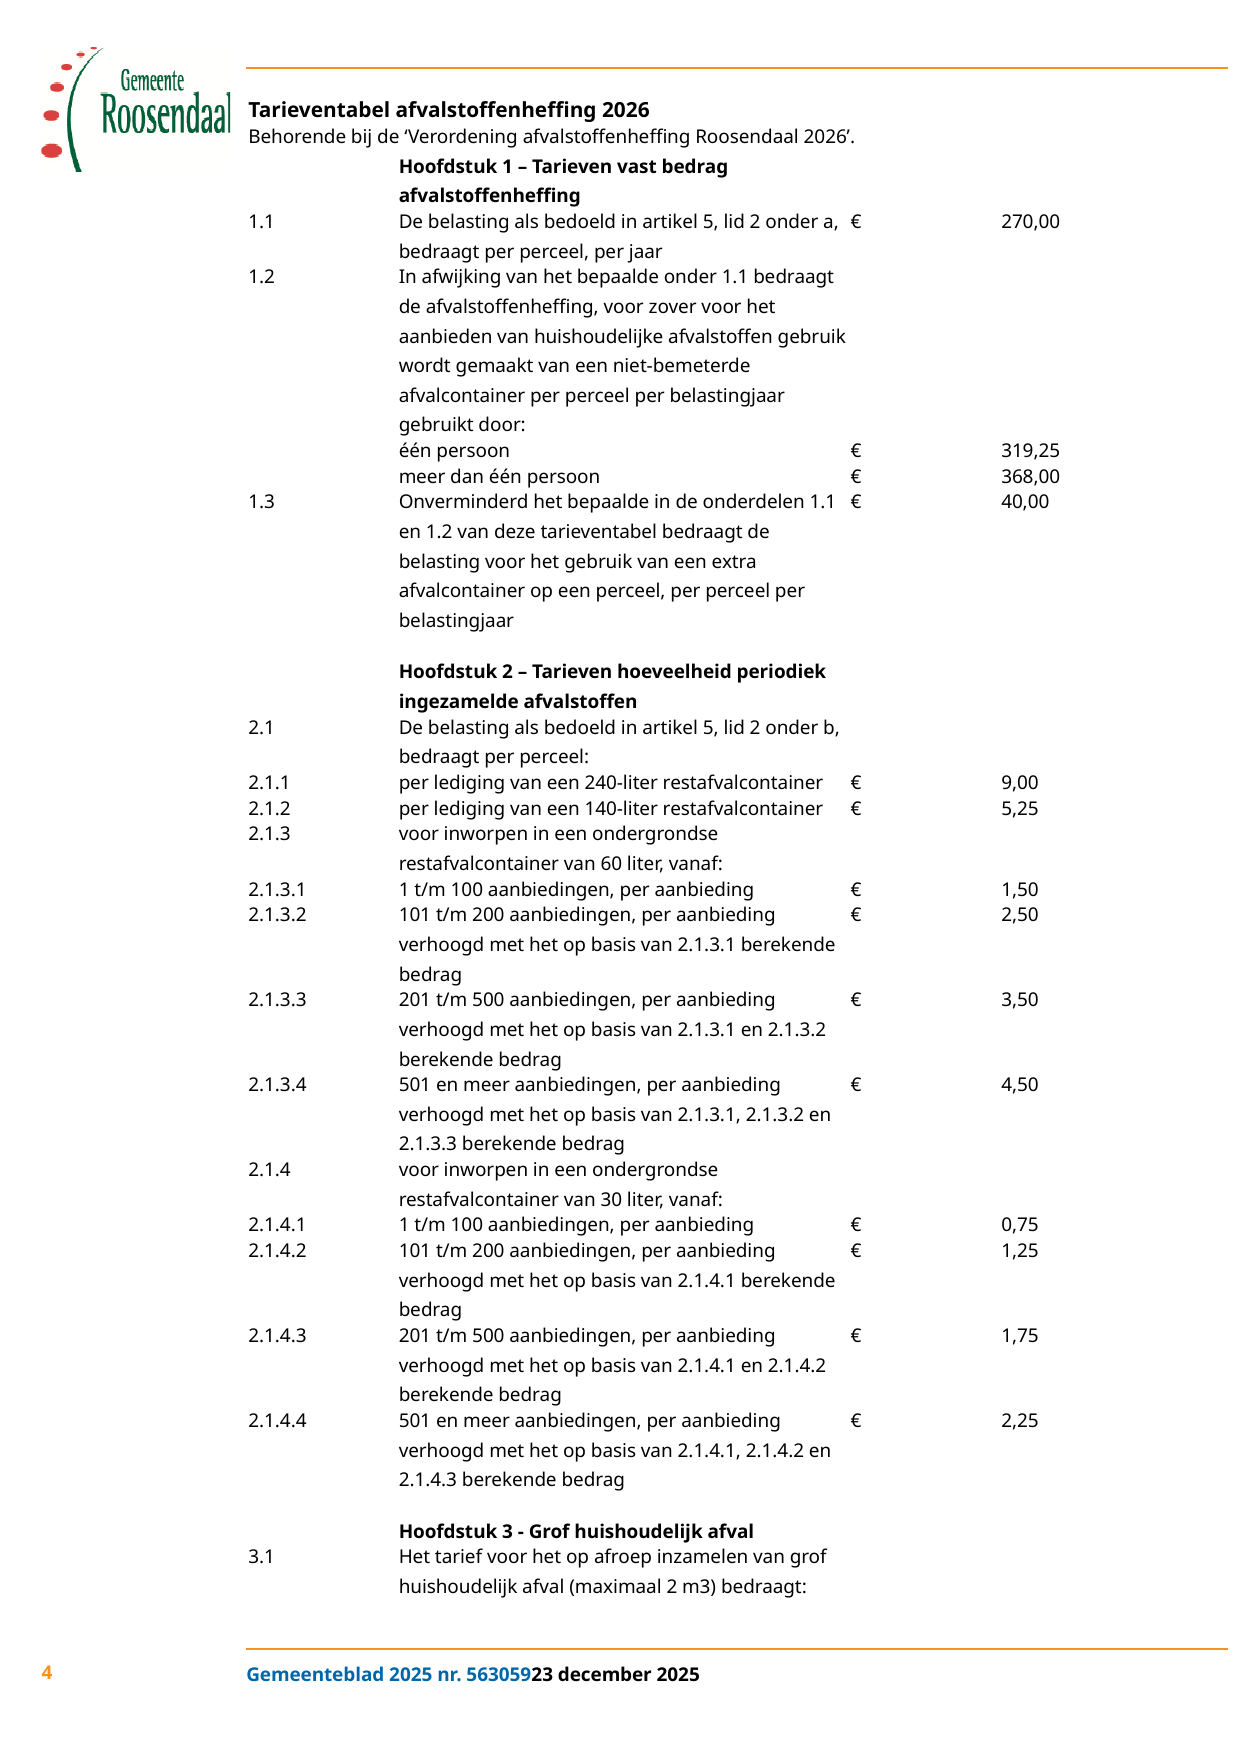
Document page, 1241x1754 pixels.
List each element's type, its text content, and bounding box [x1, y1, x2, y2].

table_cell 270,00 [1001, 208, 1152, 264]
table_cell één persoon [399, 437, 850, 463]
table_cell [248, 1518, 398, 1543]
table_cell 2.1.4.3 [248, 1322, 398, 1407]
table_cell [1001, 264, 1152, 437]
table_cell 2.1.3.4 [248, 1071, 398, 1156]
table_cell 1,75 [1001, 1322, 1152, 1407]
table_cell 1.1 [248, 208, 398, 264]
table_cell 2.1.3.2 [248, 902, 398, 987]
table_cell 101 t/m 200 aanbiedingen, per aanbieding verhoogd met het op basis van 2.1.4.1 berekende bedrag [399, 1238, 850, 1322]
table_cell € [850, 769, 1001, 795]
table_cell 501 en meer aanbiedingen, per aanbieding verhoogd met het op basis van 2.1.4.1, 2.1.4.2 en 2.1.4.3 berekende bedrag [399, 1407, 850, 1492]
table_cell [248, 659, 398, 714]
table_cell 1.3 [248, 489, 398, 633]
table_cell € [850, 437, 1001, 463]
table_header Hoofdstuk 1 – Tarieven vast bedrag afvalstoffenheffing [399, 153, 850, 208]
table_cell 2.1.3.3 [248, 987, 398, 1071]
table_cell 2.1.3.1 [248, 876, 398, 902]
table_cell € [850, 876, 1001, 902]
table_cell per lediging van een 240-liter restafvalcontainer [399, 769, 850, 795]
table_cell € [850, 1238, 1001, 1322]
table_cell € [850, 1071, 1001, 1156]
table_cell Onverminderd het bepaalde in de onderdelen 1.1 en 1.2 van deze tarieventabel bedraagt de belasting voor het gebruik van een extra afvalcontainer op een perceel, per perceel per belastingjaar [399, 489, 850, 633]
table_cell 2.1.1 [248, 769, 398, 795]
table_cell € [850, 795, 1001, 821]
table_cell € [850, 208, 1001, 264]
table_cell [850, 1492, 1001, 1518]
table_cell € [850, 987, 1001, 1071]
table_cell 319,25 [1001, 437, 1152, 463]
table_cell 2.1.2 [248, 795, 398, 821]
table_cell 368,00 [1001, 463, 1152, 489]
table_cell Hoofdstuk 2 – Tarieven hoeveelheid periodiek ingezamelde afvalstoffen [399, 659, 850, 714]
table_cell 3,50 [1001, 987, 1152, 1071]
table_cell 5,25 [1001, 795, 1152, 821]
table_cell 2,25 [1001, 1407, 1152, 1492]
table_cell [1001, 1518, 1152, 1543]
table_cell 201 t/m 500 aanbiedingen, per aanbieding verhoogd met het op basis van 2.1.4.1 en 2.1.4.2 berekende bedrag [399, 1322, 850, 1407]
table_cell 0,75 [1001, 1212, 1152, 1237]
table_cell 2.1 [248, 714, 398, 769]
table_cell 201 t/m 500 aanbiedingen, per aanbieding verhoogd met het op basis van 2.1.3.1 en 2.1.3.2 berekende bedrag [399, 987, 850, 1071]
table_cell [850, 714, 1001, 769]
table_cell [248, 437, 398, 463]
table_cell voor inworpen in een ondergrondse restafvalcontainer van 60 liter, vanaf: [399, 821, 850, 876]
table_cell [850, 821, 1001, 876]
table_cell 2.1.4 [248, 1156, 398, 1212]
table_cell 3.1 [248, 1544, 398, 1599]
table_cell [850, 659, 1001, 714]
table_cell [850, 1544, 1001, 1599]
table_cell In afwijking van het bepaalde onder 1.1 bedraagt de afvalstoffenheffing, voor zover voor het aanbieden van huishoudelijke afvalstoffen gebruik wordt gemaakt van een niet-bemeterde afvalcontainer per perceel per belastingjaar gebruikt door: [399, 264, 850, 437]
table_cell € [850, 463, 1001, 489]
text Tarieventabel afvalstoffenheffing 2026 [248, 95, 1152, 123]
table_cell meer dan één persoon [399, 463, 850, 489]
table_cell per lediging van een 140-liter restafvalcontainer [399, 795, 850, 821]
table_cell [248, 633, 1152, 658]
table_cell 1,25 [1001, 1238, 1152, 1322]
table_cell 1 t/m 100 aanbiedingen, per aanbieding [399, 1212, 850, 1237]
table_cell 1 t/m 100 aanbiedingen, per aanbieding [399, 876, 850, 902]
table_cell € [850, 1407, 1001, 1492]
table_cell € [850, 1212, 1001, 1237]
table_cell [1001, 1156, 1152, 1212]
table_cell 2.1.3 [248, 821, 398, 876]
table_cell Het tarief voor het op afroep inzamelen van grof huishoudelijk afval (maximaal 2 m3) bedraagt: [399, 1544, 850, 1599]
table_cell De belasting als bedoeld in artikel 5, lid 2 onder b, bedraagt per perceel: [399, 714, 850, 769]
table_cell [1001, 714, 1152, 769]
table_header [248, 153, 398, 208]
table_cell 9,00 [1001, 769, 1152, 795]
table_header [850, 153, 1001, 208]
table_cell 2.1.4.1 [248, 1212, 398, 1237]
text Behorende bij de ‘Verordening afvalstoffenheffing Roosendaal 2026’. [248, 123, 1152, 149]
table_cell € [850, 902, 1001, 987]
table_cell 2.1.4.2 [248, 1238, 398, 1322]
table_cell 2,50 [1001, 902, 1152, 987]
table_cell [1001, 821, 1152, 876]
table_cell [1001, 1544, 1152, 1599]
table_cell [850, 1156, 1001, 1212]
table_cell Hoofdstuk 3 - Grof huishoudelijk afval [399, 1518, 850, 1543]
table_cell 4,50 [1001, 1071, 1152, 1156]
table_cell [248, 1492, 398, 1518]
table_cell 1.2 [248, 264, 398, 437]
table_cell € [850, 489, 1001, 633]
table_cell 2.1.4.4 [248, 1407, 398, 1492]
table_cell € [850, 1322, 1001, 1407]
table_cell 1,50 [1001, 876, 1152, 902]
table_cell 40,00 [1001, 489, 1152, 633]
table_cell [850, 1518, 1001, 1543]
table_cell [248, 463, 398, 489]
table_cell [1001, 659, 1152, 714]
table_header [1001, 153, 1152, 208]
table_cell [399, 1492, 850, 1518]
table_cell [1001, 1492, 1152, 1518]
table_cell voor inworpen in een ondergrondse restafvalcontainer van 30 liter, vanaf: [399, 1156, 850, 1212]
table_cell De belasting als bedoeld in artikel 5, lid 2 onder a, bedraagt per perceel, per jaar [399, 208, 850, 264]
table_cell 501 en meer aanbiedingen, per aanbieding verhoogd met het op basis van 2.1.3.1, 2.1.3.2 en 2.1.3.3 berekende bedrag [399, 1071, 850, 1156]
table_cell [850, 264, 1001, 437]
picture [41, 47, 231, 172]
table_cell 101 t/m 200 aanbiedingen, per aanbieding verhoogd met het op basis van 2.1.3.1 berekende bedrag [399, 902, 850, 987]
